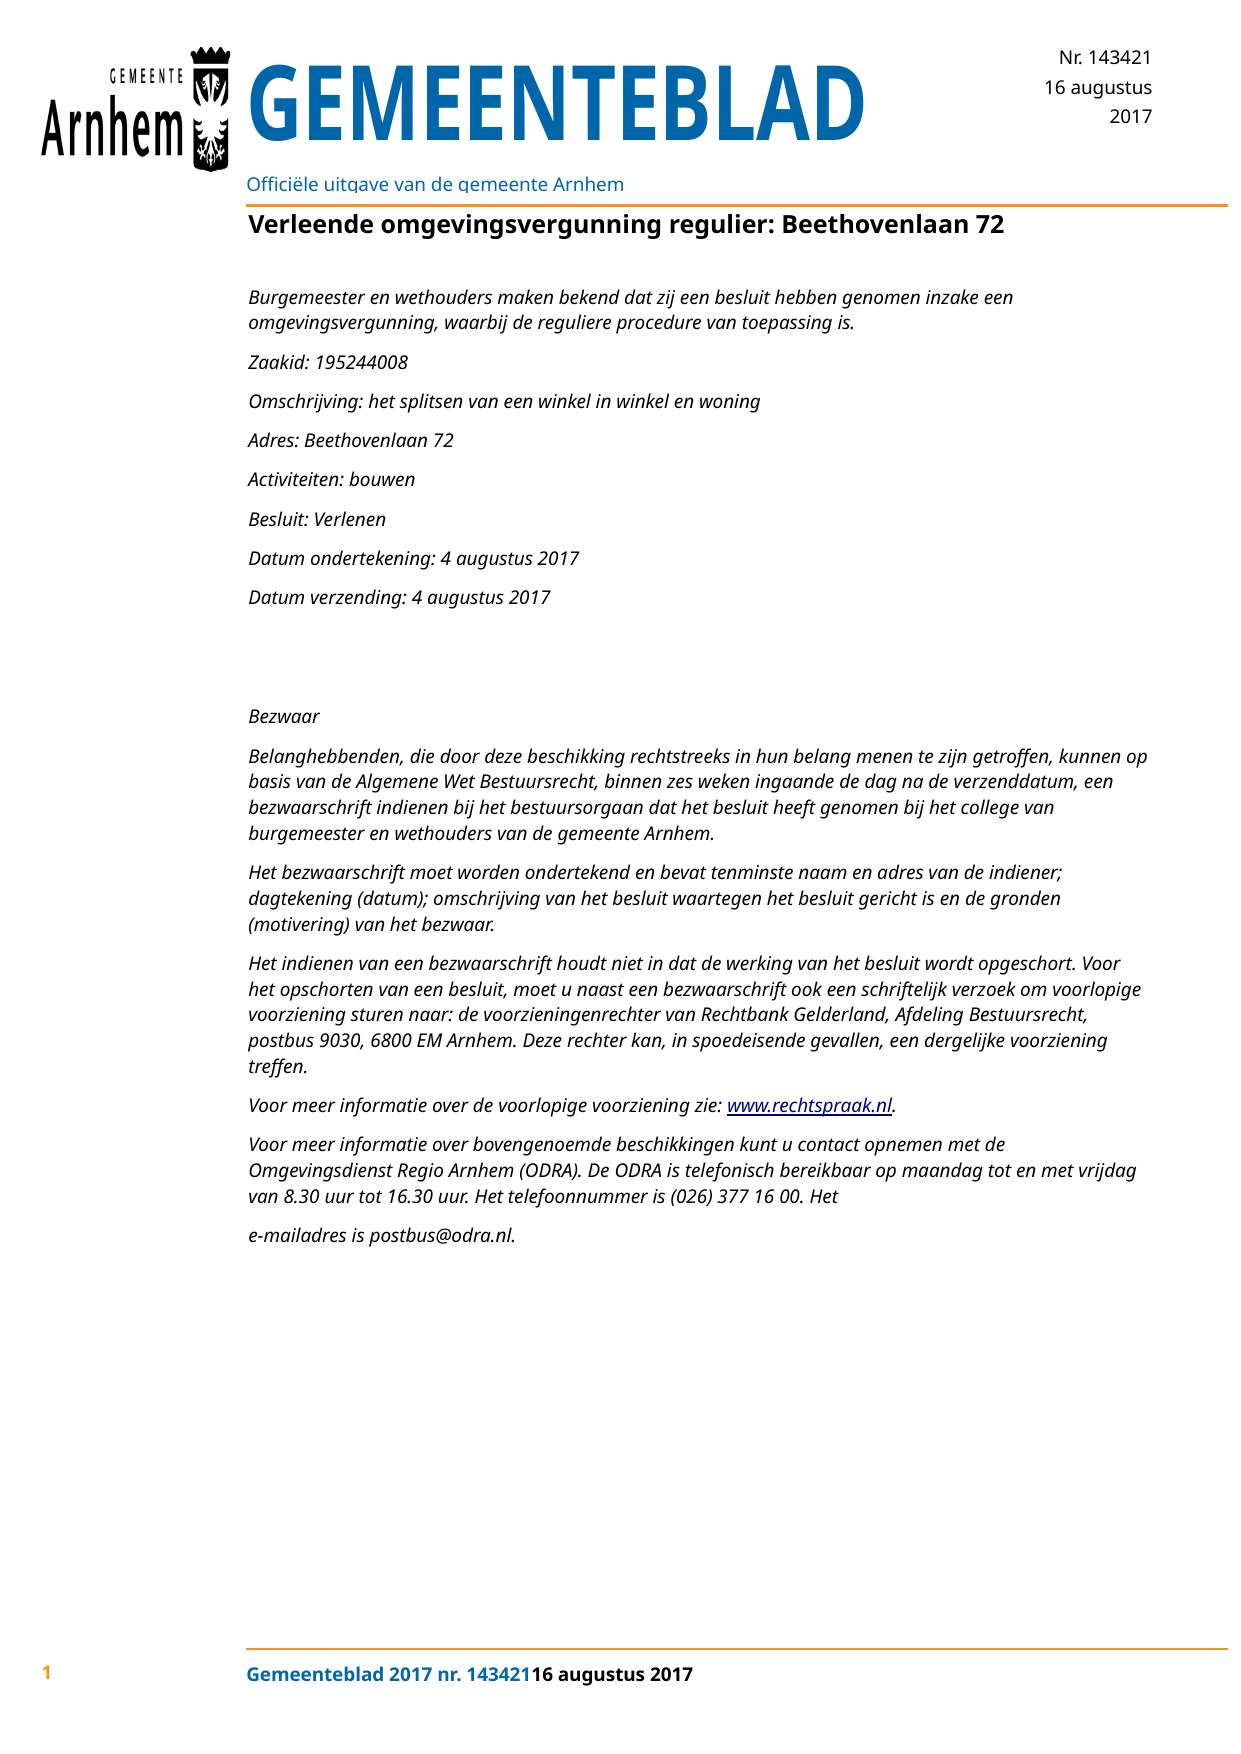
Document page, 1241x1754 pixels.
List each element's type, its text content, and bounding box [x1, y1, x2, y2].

text Besluit: Verlenen [248, 506, 1152, 532]
text Adres: Beethovenlaan 72 [248, 427, 1152, 453]
text e-mailadres is postbus@odra.nl. [248, 1222, 1152, 1248]
picture [41, 47, 231, 172]
text Burgemeester en wethouders maken bekend dat zij een besluit hebben genomen inzake een omgevingsvergunning, waarbij de reguliere procedure van toepassing is. [248, 284, 1152, 335]
text Voor meer informatie over bovengenoemde beschikkingen kunt u contact opnemen met de Omgevingsdienst Regio Arnhem (ODRA). De ODRA is telefonisch bereikbaar op maandag tot en met vrijdag van 8.30 uur tot 16.30 uur. Het telefoonnummer is (026) 377 16 00. Het [248, 1132, 1152, 1209]
text Het indienen van een bezwaarschrift houdt niet in dat de werking van het besluit wordt opgeschort. Voor het opschorten van een besluit, moet u naast een bezwaarschrift ook een schriftelijk verzoek om voorlopige voorziening sturen naar: de voorzieningenrechter van Rechtbank Gelderland, Afdeling Bestuursrecht, postbus 9030, 6800 EM Arnhem. Deze rechter kan, in spoedeisende gevallen, een dergelijke voorziening treffen. [248, 950, 1152, 1079]
text Verleende omgevingsvergunning regulier: Beethovenlaan 72 [248, 207, 1152, 241]
text Bezwaar [248, 704, 1152, 729]
text Datum ondertekening: 4 augustus 2017 [248, 545, 1152, 571]
text Het bezwaarschrift moet worden ondertekend en bevat tenminste naam en adres van de indiener; dagtekening (datum); omschrijving van het besluit waartegen het besluit gericht is en de gronden (motivering) van het bezwaar. [248, 859, 1152, 937]
text Belanghebbenden, die door deze beschikking rechtstreeks in hun belang menen te zijn getroffen, kunnen op basis van de Algemene Wet Bestuursrecht, binnen zes weken ingaande de dag na de verzenddatum, een bezwaarschrift indienen bij het bestuursorgaan dat het besluit heeft genomen bij het college van burgemeester en wethouders van de gemeente Arnhem. [248, 743, 1152, 846]
text Voor meer informatie over de voorlopige voorziening zie: www.rechtspraak.nl. [248, 1092, 1152, 1118]
text Omschrijving: het splitsen van een winkel in winkel en woning [248, 388, 1152, 414]
text Zaakid: 195244008 [248, 349, 1152, 374]
text Activiteiten: bouwen [248, 467, 1152, 492]
text Datum verzending: 4 augustus 2017 [248, 584, 1152, 610]
